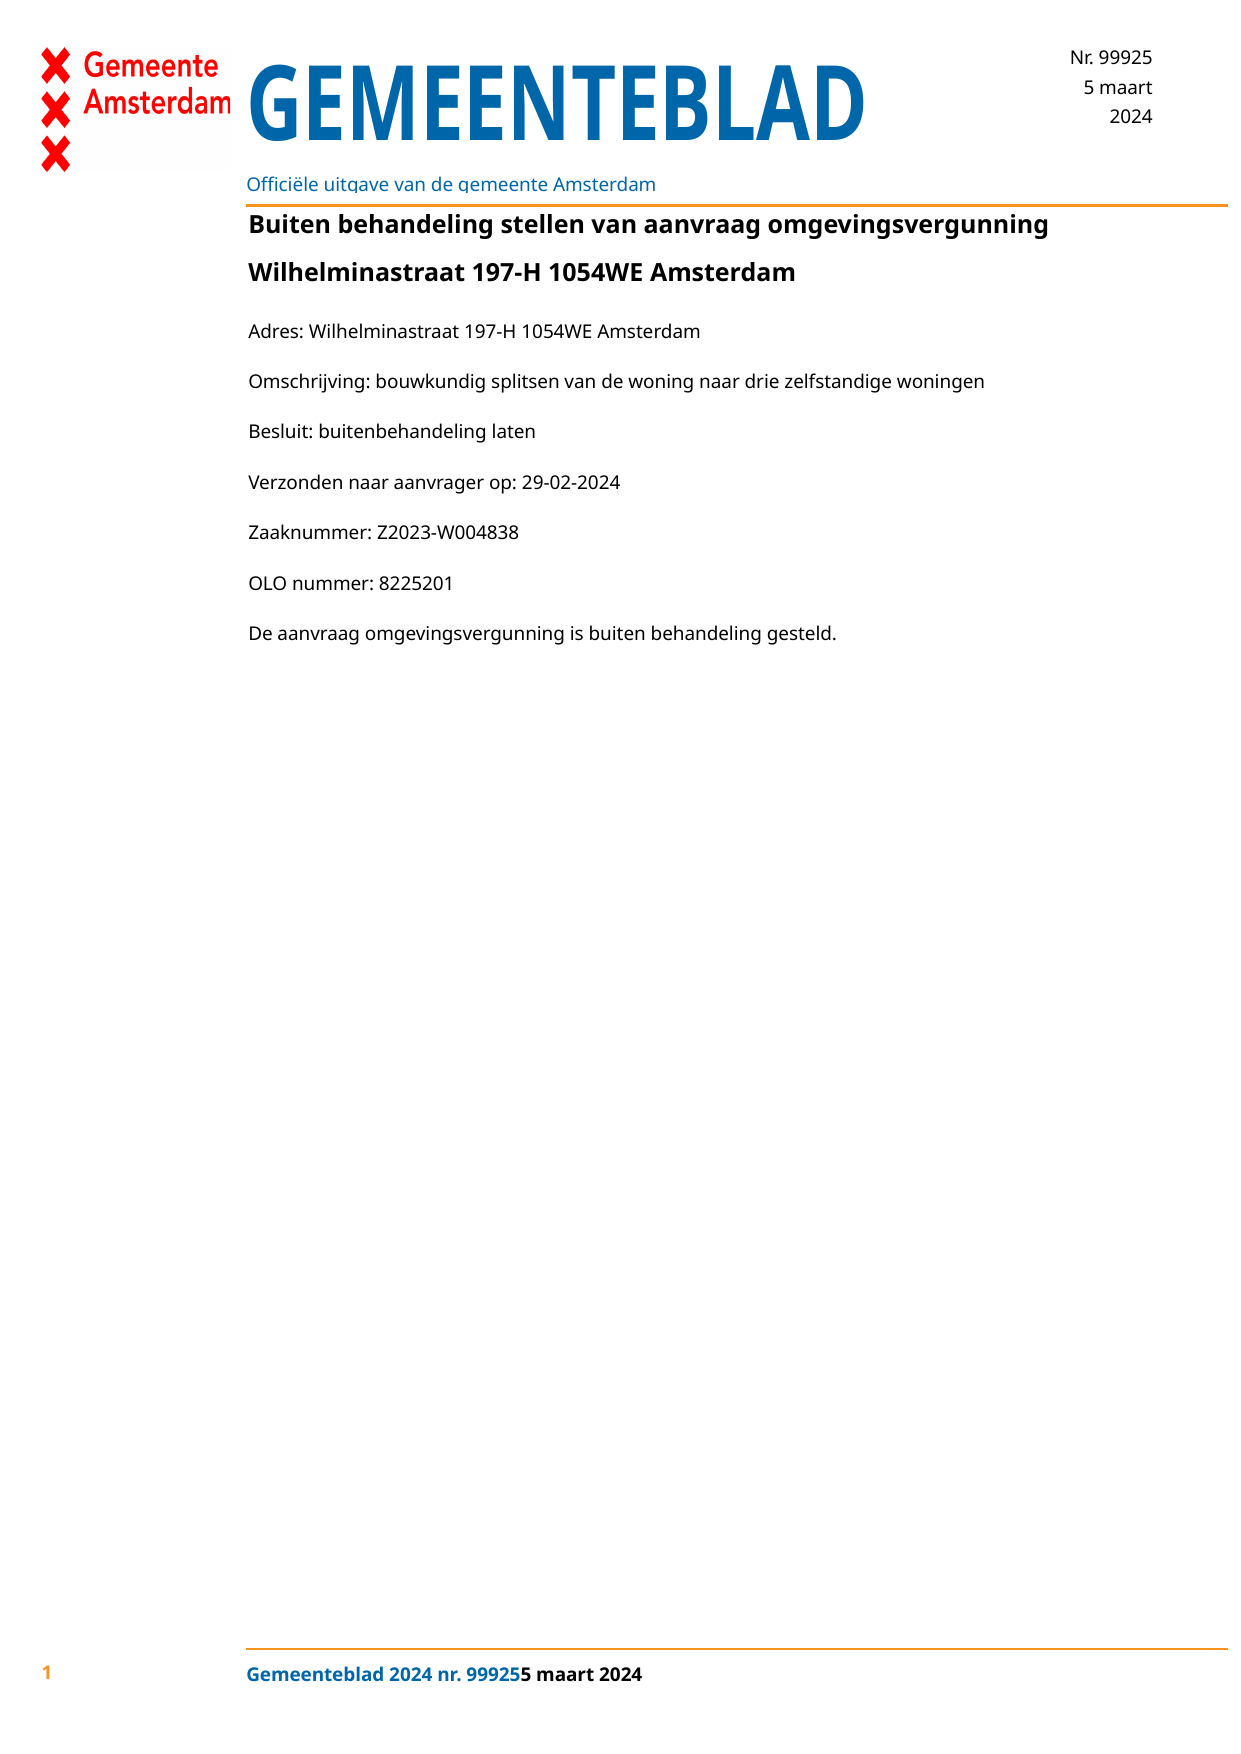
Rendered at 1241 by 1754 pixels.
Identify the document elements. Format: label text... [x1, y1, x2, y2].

text Zaaknummer: Z2023-W004838 [248, 519, 1152, 545]
text OLO nummer: 8225201 [248, 570, 1152, 596]
text De aanvraag omgevingsvergunning is buiten behandeling gesteld. [248, 620, 1152, 646]
text Omschrijving: bouwkundig splitsen van de woning naar drie zelfstandige woningen [248, 368, 1152, 394]
text Verzonden naar aanvrager op: 29-02-2024 [248, 469, 1152, 495]
picture [41, 47, 231, 172]
text Besluit: buitenbehandeling laten [248, 419, 1152, 444]
text Adres: Wilhelminastraat 197-H 1054WE Amsterdam [248, 318, 1152, 344]
text Buiten behandeling stellen van aanvraag omgevingsvergunning Wilhelminastraat 197-H 1054WE Amsterdam [248, 207, 1152, 288]
